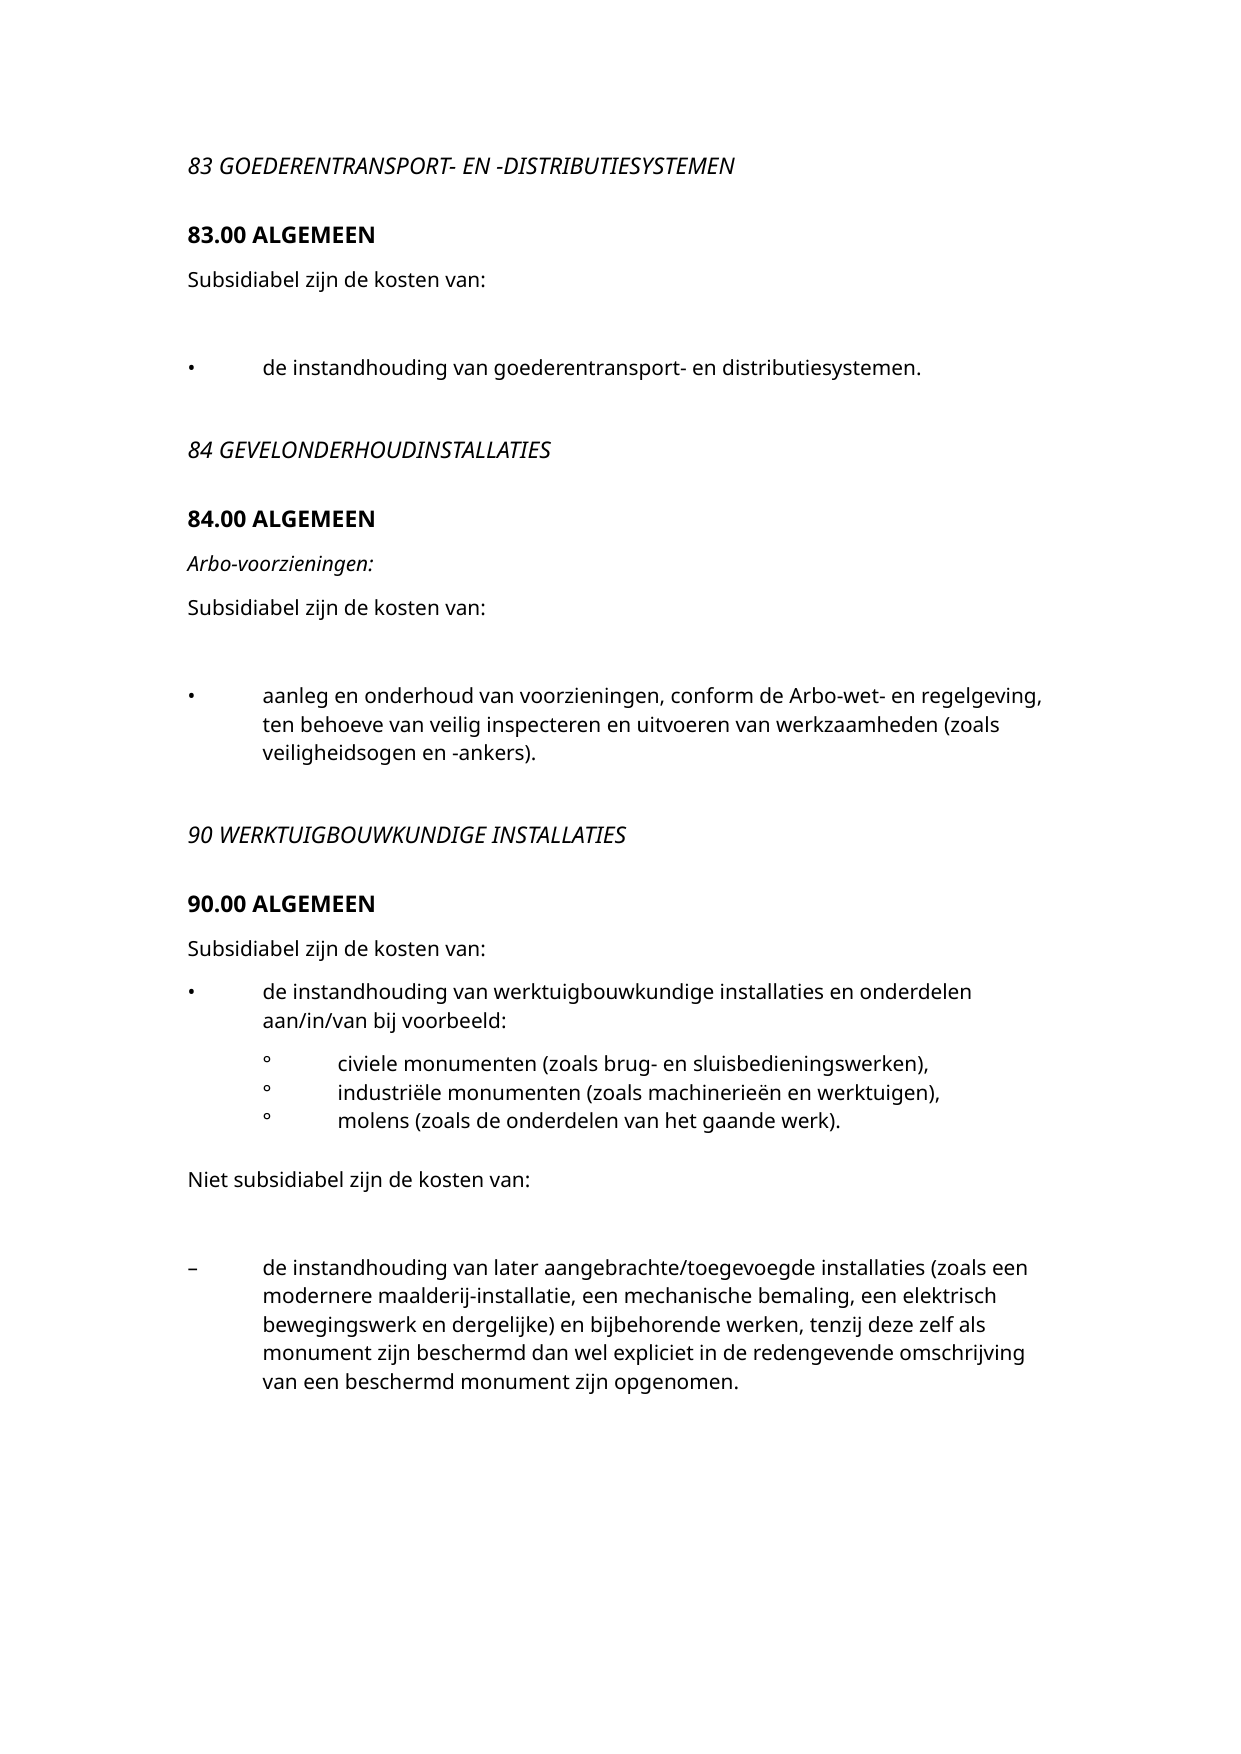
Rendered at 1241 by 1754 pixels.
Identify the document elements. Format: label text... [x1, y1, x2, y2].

subtitle 83.00 ALGEMEEN [187, 219, 1053, 250]
list molens (zoals de onderdelen van het gaande werk). [262, 1106, 1053, 1135]
list de instandhouding van werktuigbouwkundige installaties en onderdelen aan/in/van bij voorbeeld: [187, 977, 1053, 1034]
list civiele monumenten (zoals brug- en sluisbedieningswerken), [262, 1049, 1053, 1078]
list de instandhouding van goederentransport- en distributiesystemen. [187, 353, 1053, 382]
list industriële monumenten (zoals machinerieën en werktuigen), [262, 1078, 1053, 1106]
subtitle 90 WERKTUIGBOUWKUNDIGE INSTALLATIES [187, 819, 1053, 850]
subtitle 83 GOEDERENTRANSPORT- EN -DISTRIBUTIESYSTEMEN [187, 150, 1053, 181]
text Subsidiabel zijn de kosten van: [187, 265, 1053, 293]
subtitle 84.00 ALGEMEEN [187, 503, 1053, 534]
list aanleg en onderhoud van voorzieningen, conform de Arbo-wet- en regelgeving, ten behoeve van veilig inspecteren en uitvoeren van werkzaamheden (zoals veiligheidsogen en -ankers). [187, 681, 1053, 767]
text Niet subsidiabel zijn de kosten van: [187, 1165, 1053, 1193]
subtitle 90.00 ALGEMEEN [187, 888, 1053, 919]
text Subsidiabel zijn de kosten van: [187, 934, 1053, 962]
list de instandhouding van later aangebrachte/toegevoegde installaties (zoals een modernere maalderij-installatie, een mechanische bemaling, een elektrisch bewegingswerk en dergelijke) en bijbehorende werken, tenzij deze zelf als monument zijn beschermd dan wel expliciet in de redengevende omschrijving van een beschermd monument zijn opgenomen. [187, 1253, 1053, 1395]
subtitle 84 GEVELONDERHOUDINSTALLATIES [187, 434, 1053, 466]
text Subsidiabel zijn de kosten van: [187, 593, 1053, 621]
text Arbo-voorzieningen: [187, 549, 1053, 578]
